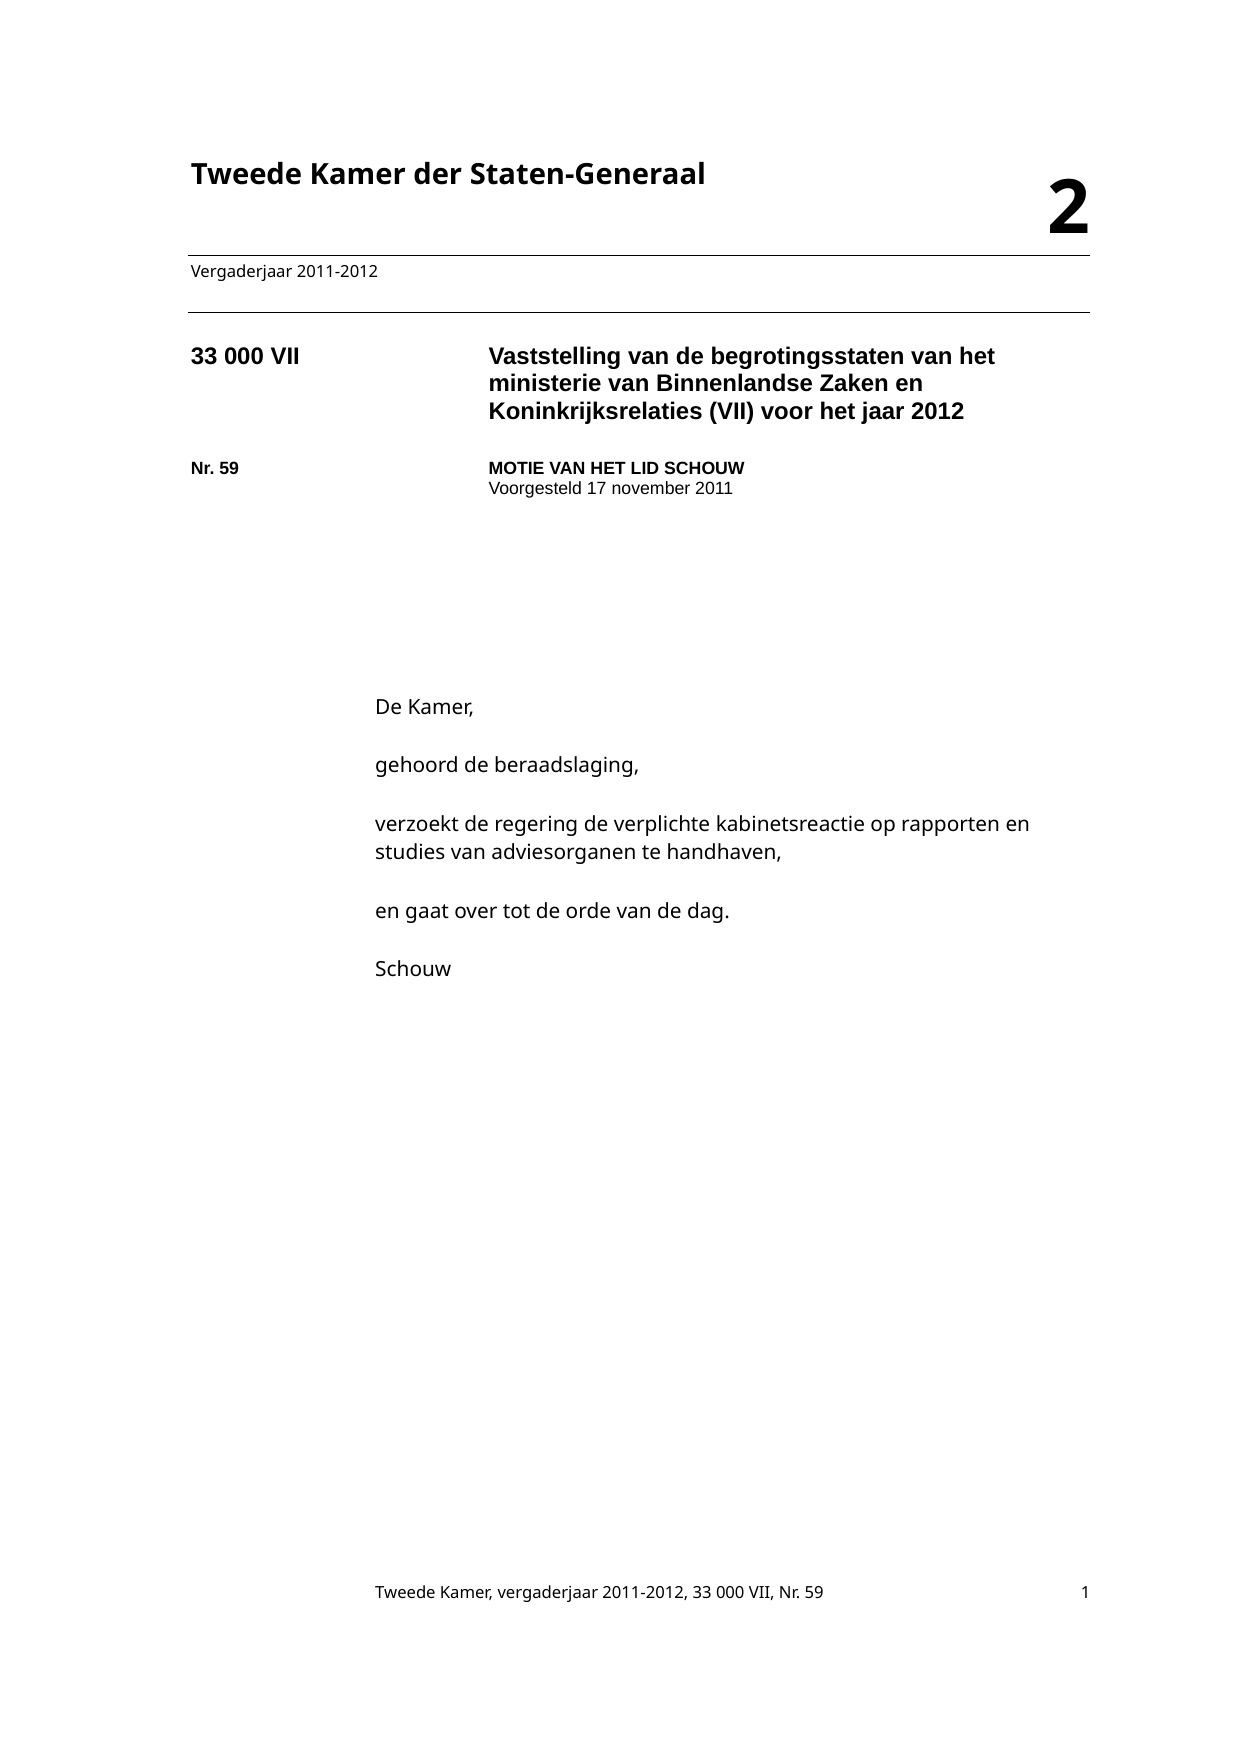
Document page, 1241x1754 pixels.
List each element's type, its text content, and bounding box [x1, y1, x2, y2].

text en gaat over tot de orde van de dag. [375, 896, 1090, 924]
table_header Tweede Kamer der Staten-Generaal [188, 150, 909, 255]
table_cell [485, 313, 1090, 339]
table_cell [485, 256, 1090, 312]
text Schouw [375, 954, 1090, 983]
text De Kamer, [375, 692, 1090, 721]
text verzoekt de regering de verplichte kabinetsreactie op rapporten en studies van adviesorganen te handhaven, [375, 809, 1090, 866]
text gehoord de beraadslaging, [375, 751, 1090, 779]
table_cell Vaststelling van de begrotingsstaten van het ministerie van Binnenlandse Zaken en Koninkrijksrelaties (VII) voor het jaar 2012 [485, 339, 1090, 454]
table_header 2 [910, 150, 1090, 255]
table_cell 33 000 VII [188, 339, 485, 454]
table_cell [188, 313, 485, 339]
table_cell MOTIE VAN HET LID SCHOUW Voorgesteld 17 november 2011 [485, 455, 1090, 573]
table_cell Nr. 59 [188, 455, 485, 573]
table_cell Vergaderjaar 2011-2012 [188, 256, 485, 312]
